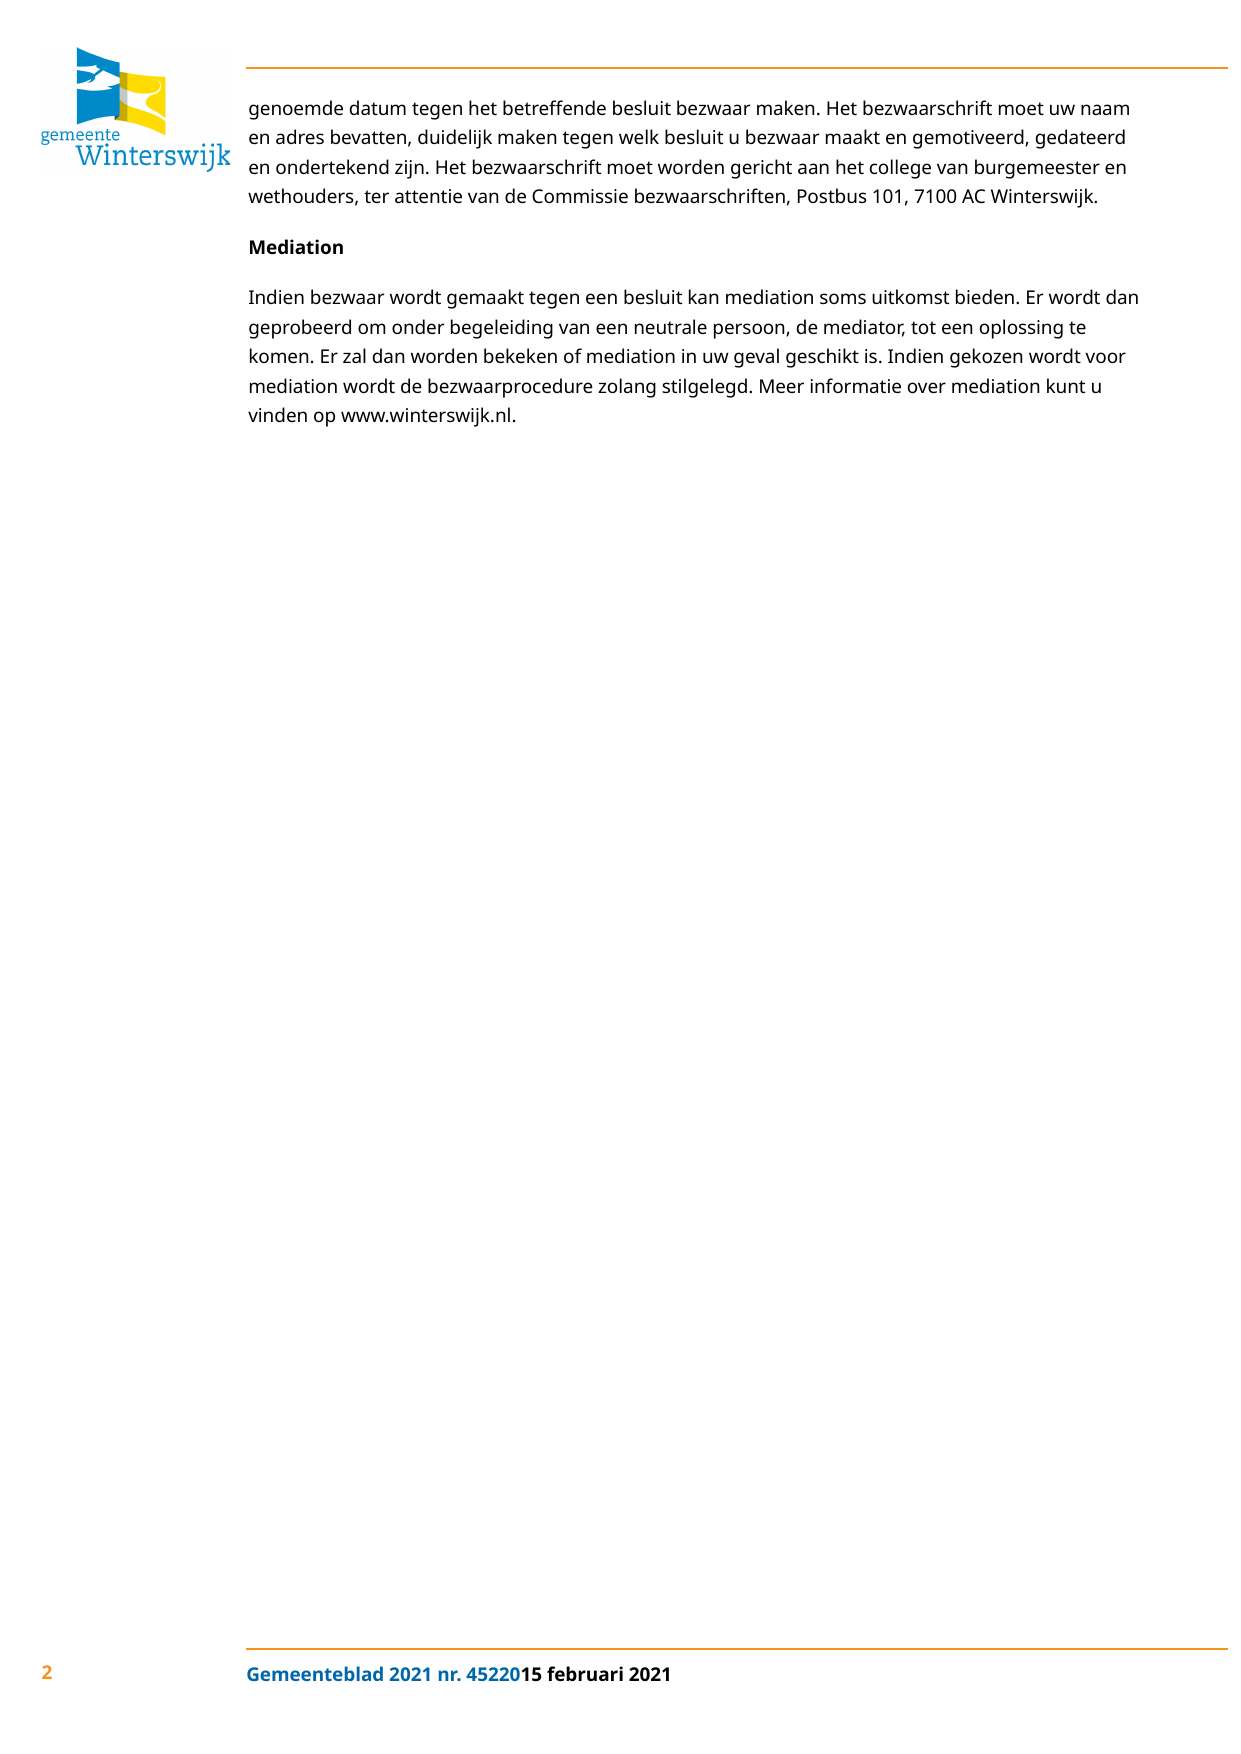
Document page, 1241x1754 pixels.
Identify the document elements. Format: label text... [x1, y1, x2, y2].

text genoemde datum tegen het betreffende besluit bezwaar maken. Het bezwaarschrift moet uw naam en adres bevatten, duidelijk maken tegen welk besluit u bezwaar maakt en gemotiveerd, gedateerd en ondertekend zijn. Het bezwaarschrift moet worden gericht aan het college van burgemeester en wethouders, ter attentie van de Commissie bezwaarschriften, Postbus 101, 7100 AC Winterswijk. [248, 95, 1152, 209]
text Mediation [248, 234, 1152, 260]
picture [225, 153, 231, 162]
picture [41, 47, 231, 172]
text Indien bezwaar wordt gemaakt tegen een besluit kan mediation soms uitkomst bieden. Er wordt dan geprobeerd om onder begeleiding van een neutrale persoon, de mediator, tot een oplossing te komen. Er zal dan worden bekeken of mediation in uw geval geschikt is. Indien gekozen wordt voor mediation wordt de bezwaarprocedure zolang stilgelegd. Meer informatie over mediation kunt u vinden op www.winterswijk.nl. [248, 284, 1152, 428]
